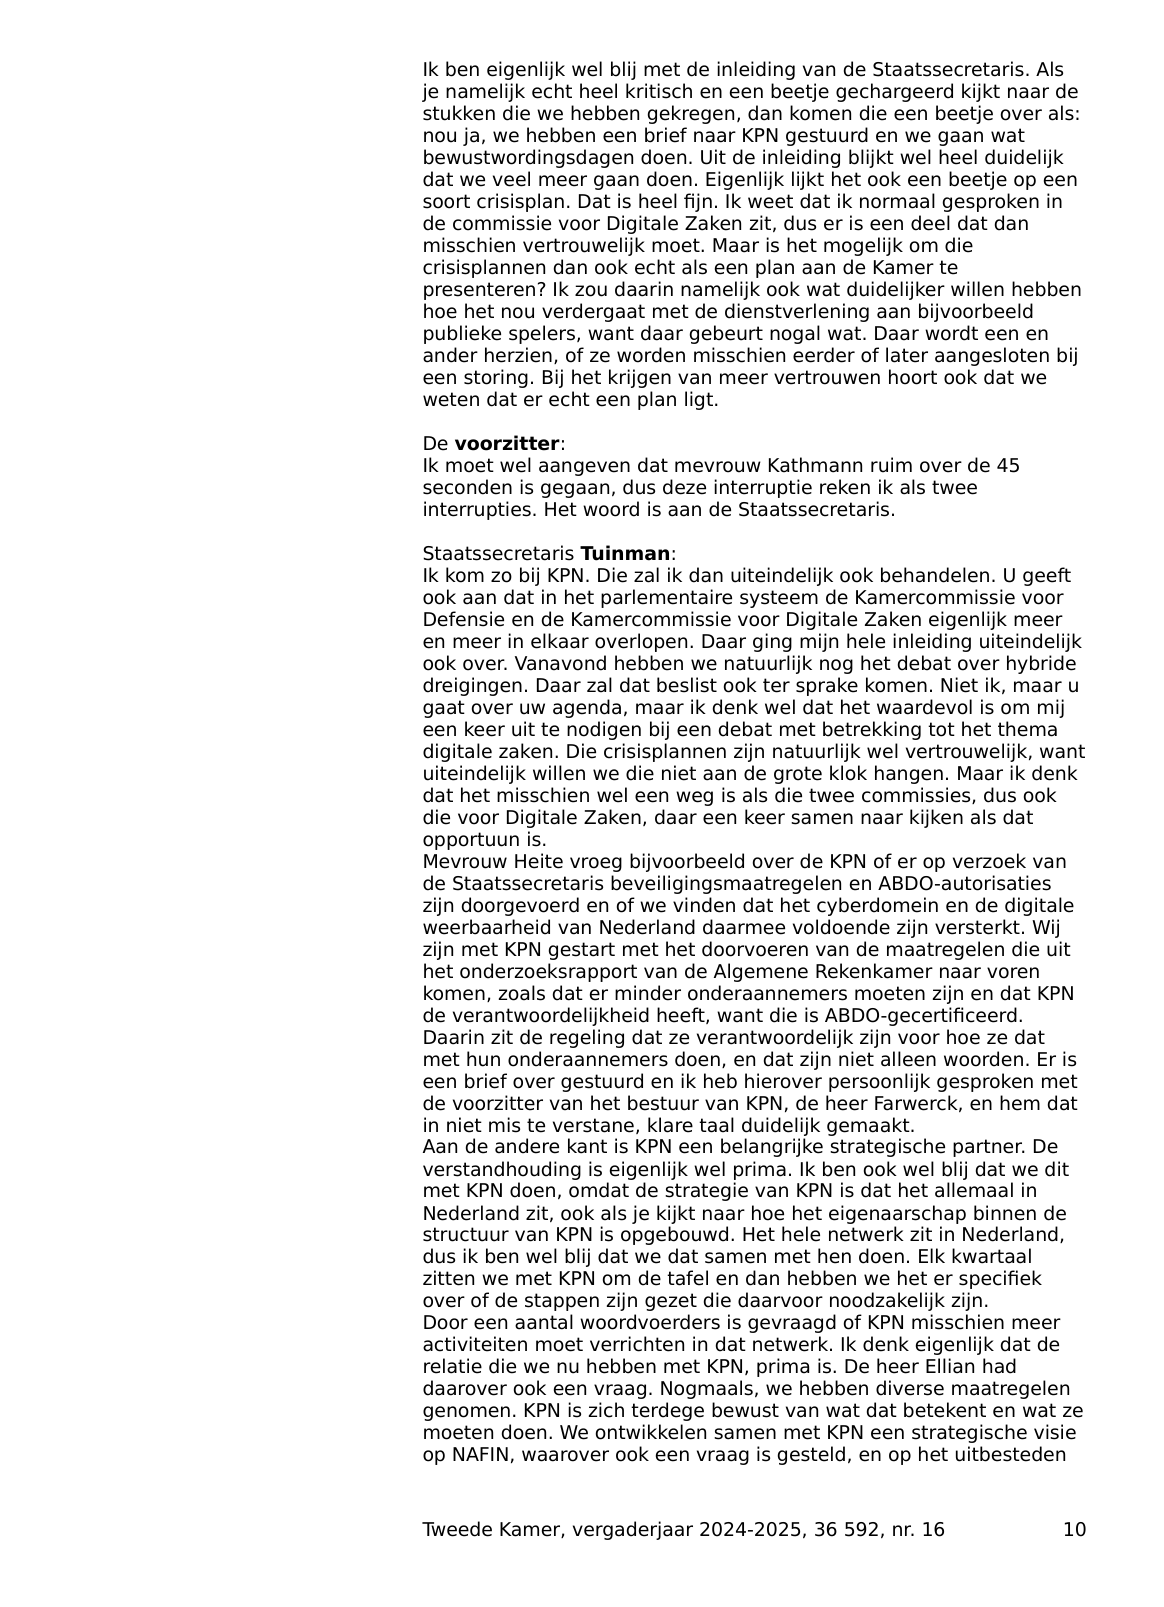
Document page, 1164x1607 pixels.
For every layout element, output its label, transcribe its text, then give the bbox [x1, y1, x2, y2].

text Aan de andere kant is KPN een belangrijke strategische partner. De verstandhouding is eigenlijk wel prima. Ik ben ook wel blij dat we dit met KPN doen, omdat de strategie van KPN is dat het allemaal in Nederland zit, ook als je kijkt naar hoe het eigenaarschap binnen de structuur van KPN is opgebouwd. Het hele netwerk zit in Nederland, dus ik ben wel blij dat we dat samen met hen doen. Elk kwartaal zitten we met KPN om de tafel en dan hebben we het er specifiek over of de stappen zijn gezet die daarvoor noodzakelijk zijn. [422, 1136, 1087, 1312]
text Staatssecretaris Tuinman: [422, 543, 1087, 565]
text Ik kom zo bij KPN. Die zal ik dan uiteindelijk ook behandelen. U geeft ook aan dat in het parlementaire systeem de Kamercommissie voor Defensie en de Kamercommissie voor Digitale Zaken eigenlijk meer en meer in elkaar overlopen. Daar ging mijn hele inleiding uiteindelijk ook over. Vanavond hebben we natuurlijk nog het debat over hybride dreigingen. Daar zal dat beslist ook ter sprake komen. Niet ik, maar u gaat over uw agenda, maar ik denk wel dat het waardevol is om mij een keer uit te nodigen bij een debat met betrekking tot het thema digitale zaken. Die crisisplannen zijn natuurlijk wel vertrouwelijk, want uiteindelijk willen we die niet aan de grote klok hangen. Maar ik denk dat het misschien wel een weg is als die twee commissies, dus ook die voor Digitale Zaken, daar een keer samen naar kijken als dat opportuun is. [422, 565, 1087, 851]
text Ik ben eigenlijk wel blij met de inleiding van de Staatssecretaris. Als je namelijk echt heel kritisch en een beetje gechargeerd kijkt naar de stukken die we hebben gekregen, dan komen die een beetje over als: nou ja, we hebben een brief naar KPN gestuurd en we gaan wat bewustwordingsdagen doen. Uit de inleiding blijkt wel heel duidelijk dat we veel meer gaan doen. Eigenlijk lijkt het ook een beetje op een soort crisisplan. Dat is heel fijn. Ik weet dat ik normaal gesproken in de commissie voor Digitale Zaken zit, dus er is een deel dat dan misschien vertrouwelijk moet. Maar is het mogelijk om die crisisplannen dan ook echt als een plan aan de Kamer te presenteren? Ik zou daarin namelijk ook wat duidelijker willen hebben hoe het nou verdergaat met de dienstverlening aan bijvoorbeeld publieke spelers, want daar gebeurt nogal wat. Daar wordt een en ander herzien, of ze worden misschien eerder of later aangesloten bij een storing. Bij het krijgen van meer vertrouwen hoort ook dat we weten dat er echt een plan ligt. [422, 59, 1087, 411]
text Mevrouw Heite vroeg bijvoorbeeld over de KPN of er op verzoek van de Staatssecretaris beveiligingsmaatregelen en ABDO-autorisaties zijn doorgevoerd en of we vinden dat het cyberdomein en de digitale weerbaarheid van Nederland daarmee voldoende zijn versterkt. Wij zijn met KPN gestart met het doorvoeren van de maatregelen die uit het onderzoeksrapport van de Algemene Rekenkamer naar voren komen, zoals dat er minder onderaannemers moeten zijn en dat KPN de verantwoordelijkheid heeft, want die is ABDO-gecertificeerd. Daarin zit de regeling dat ze verantwoordelijk zijn voor hoe ze dat met hun onderaannemers doen, en dat zijn niet alleen woorden. Er is een brief over gestuurd en ik heb hierover persoonlijk gesproken met de voorzitter van het bestuur van KPN, de heer Farwerck, en hem dat in niet mis te verstane, klare taal duidelijk gemaakt. [422, 851, 1087, 1136]
text Door een aantal woordvoerders is gevraagd of KPN misschien meer activiteiten moet verrichten in dat netwerk. Ik denk eigenlijk dat de relatie die we nu hebben met KPN, prima is. De heer Ellian had daarover ook een vraag. Nogmaals, we hebben diverse maatregelen genomen. KPN is zich terdege bewust van wat dat betekent en wat ze moeten doen. We ontwikkelen samen met KPN een strategische visie op NAFIN, waarover ook een vraag is gesteld, en op het uitbesteden [422, 1312, 1087, 1466]
text Ik moet wel aangeven dat mevrouw Kathmann ruim over de 45 seconden is gegaan, dus deze interruptie reken ik als twee interrupties. Het woord is aan de Staatssecretaris. [422, 455, 1087, 521]
text De voorzitter: [422, 433, 1087, 455]
